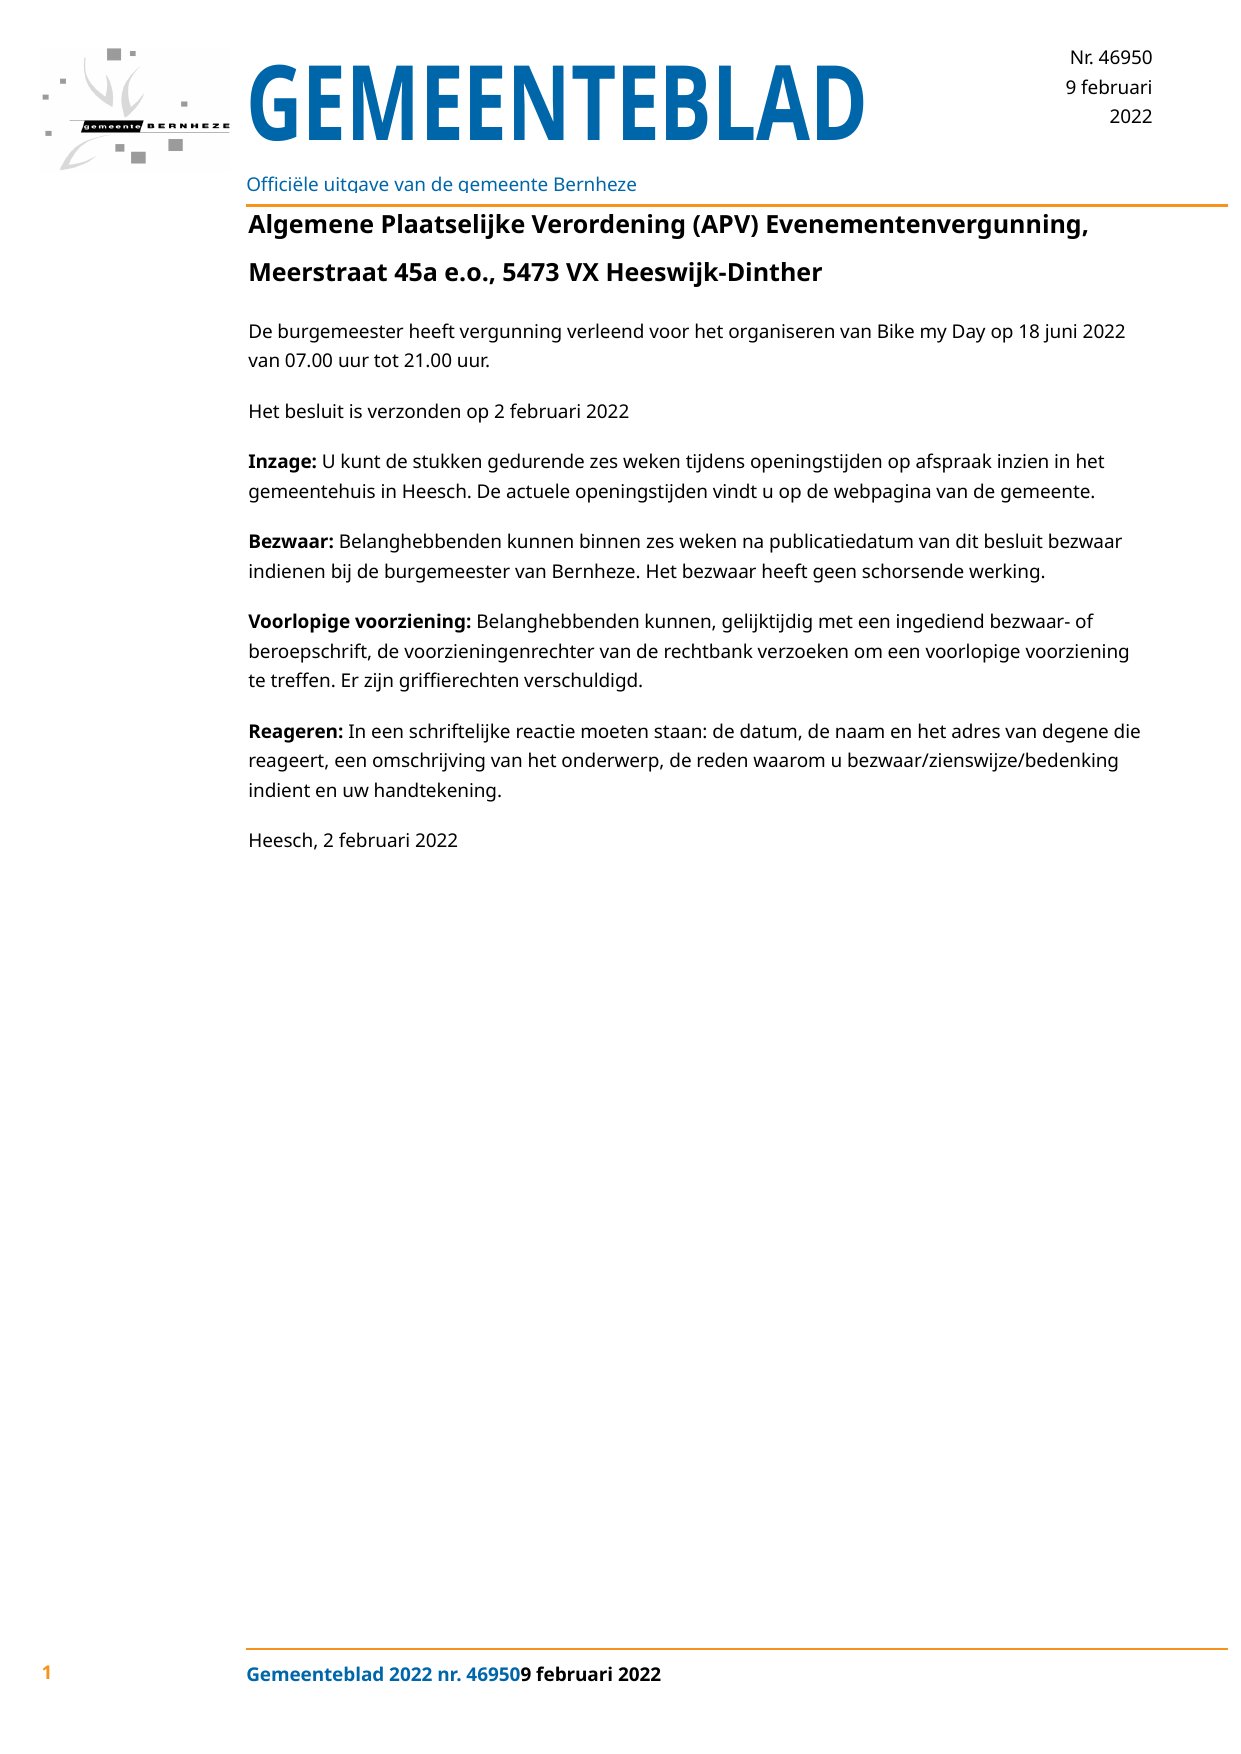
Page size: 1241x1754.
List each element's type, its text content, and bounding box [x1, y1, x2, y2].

text Voorlopige voorziening: Belanghebbenden kunnen, gelijktijdig met een ingediend bezwaar- of beroepschrift, de voorzieningenrechter van de rechtbank verzoeken om een voorlopige voorziening te treffen. Er zijn griffierechten verschuldigd. [248, 608, 1152, 693]
text Inzage: U kunt de stukken gedurende zes weken tijdens openingstijden op afspraak inzien in het gemeentehuis in Heesch. De actuele openingstijden vindt u op de webpagina van de gemeente. [248, 448, 1152, 504]
text Heesch, 2 februari 2022 [248, 827, 1152, 853]
text De burgemeester heeft vergunning verleend voor het organiseren van Bike my Day op 18 juni 2022 van 07.00 uur tot 21.00 uur. [248, 318, 1152, 373]
text Bezwaar: Belanghebbenden kunnen binnen zes weken na publicatiedatum van dit besluit bezwaar indienen bij de burgemeester van Bernheze. Het bezwaar heeft geen schorsende werking. [248, 528, 1152, 584]
text Het besluit is verzonden op 2 februari 2022 [248, 398, 1152, 424]
picture [41, 47, 231, 172]
text Algemene Plaatselijke Verordening (APV) Evenementenvergunning, Meerstraat 45a e.o., 5473 VX Heeswijk-Dinther [248, 207, 1152, 288]
text Reageren: In een schriftelijke reactie moeten staan: de datum, de naam en het adres van degene die reageert, een omschrijving van het onderwerp, de reden waarom u bezwaar/zienswijze/bedenking indient en uw handtekening. [248, 718, 1152, 803]
